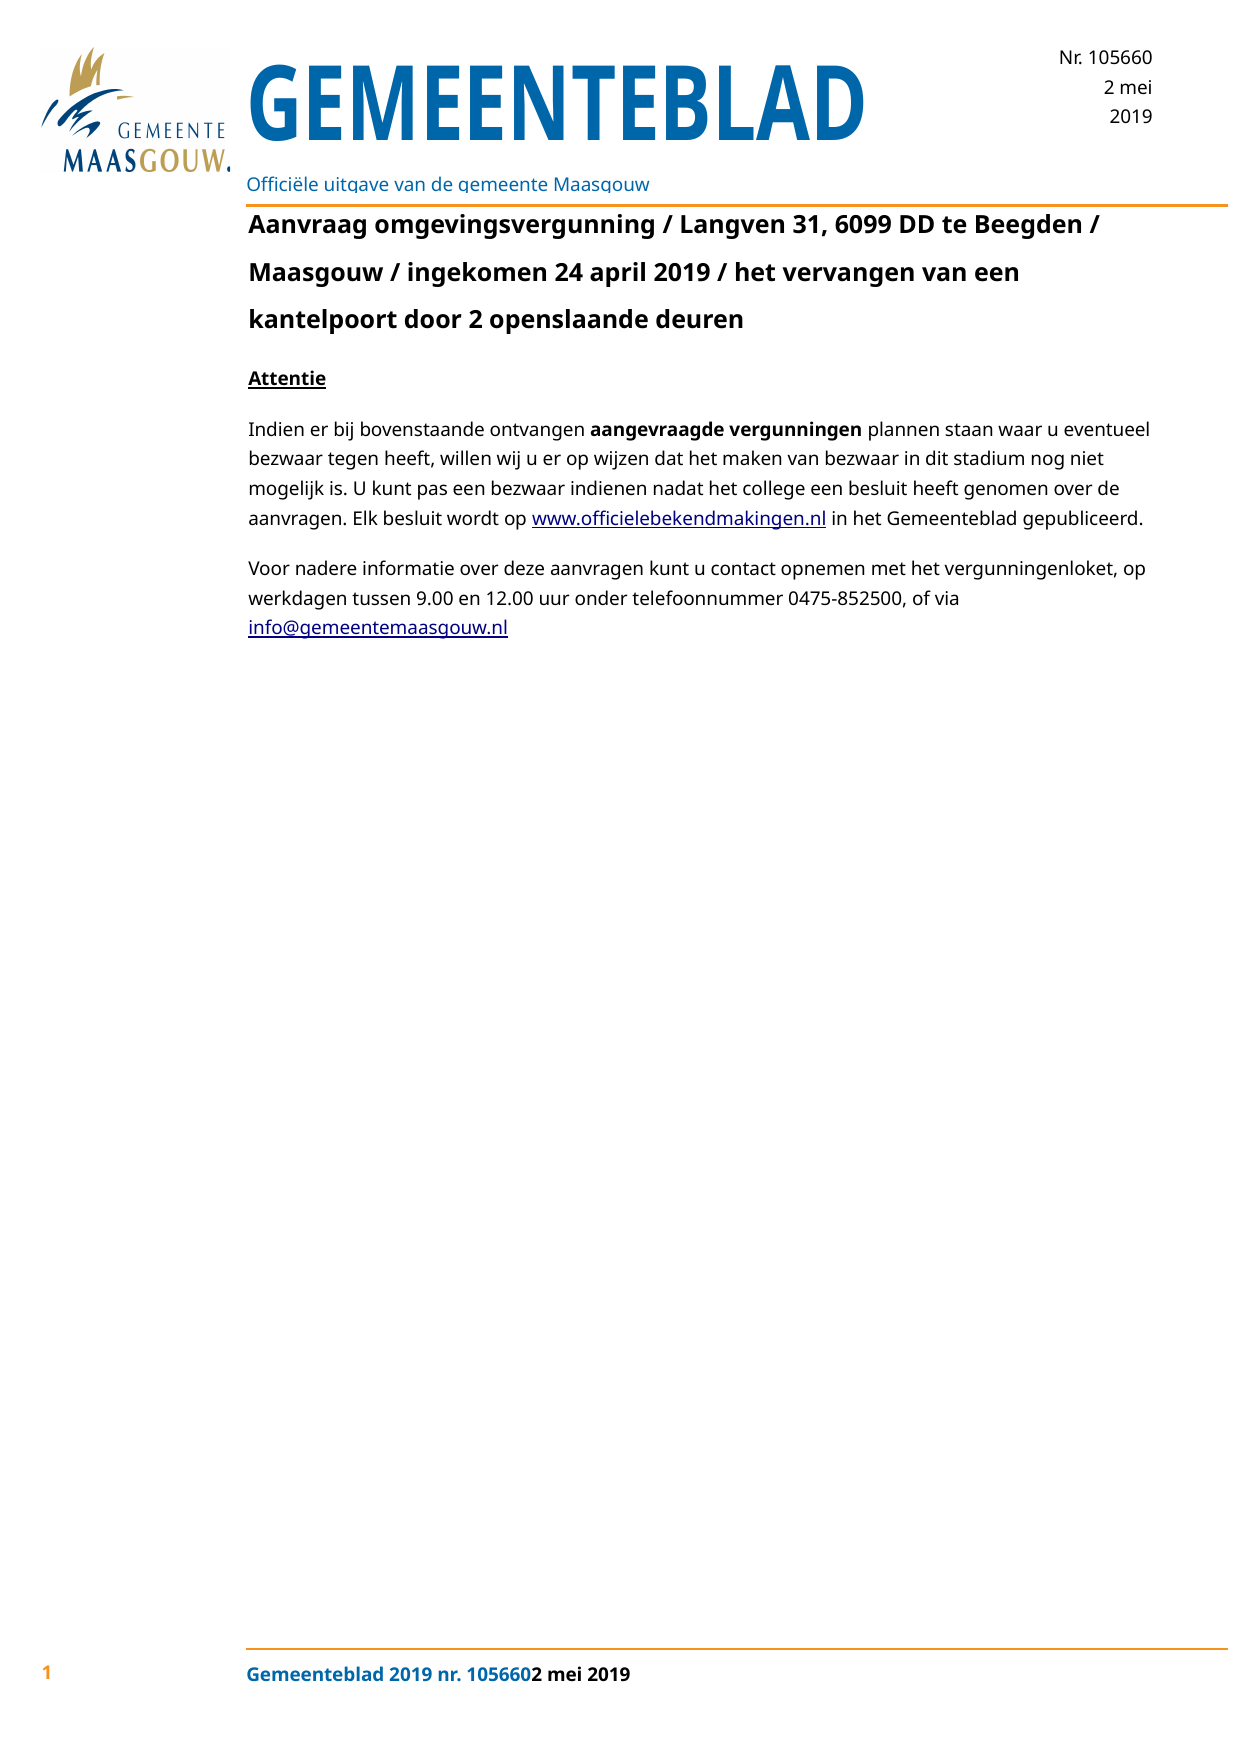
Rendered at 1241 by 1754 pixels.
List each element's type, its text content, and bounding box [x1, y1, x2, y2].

picture [41, 47, 231, 172]
text Indien er bij bovenstaande ontvangen aangevraagde vergunningen plannen staan waar u eventueel bezwaar tegen heeft, willen wij u er op wijzen dat het maken van bezwaar in dit stadium nog niet mogelijk is. U kunt pas een bezwaar indienen nadat het college een besluit heeft genomen over de aanvragen. Elk besluit wordt op www.officielebekendmakingen.nl in het Gemeenteblad gepubliceerd. [248, 416, 1152, 530]
text Aanvraag omgevingsvergunning / Langven 31, 6099 DD te Beegden / Maasgouw / ingekomen 24 april 2019 / het vervangen van een kantelpoort door 2 openslaande deuren [248, 207, 1152, 336]
text Voor nadere informatie over deze aanvragen kunt u contact opnemen met het vergunningenloket, op werkdagen tussen 9.00 en 12.00 uur onder telefoonnummer 0475-852500, of via info@gemeentemaasgouw.nl [248, 555, 1152, 640]
text Attentie [248, 366, 1152, 391]
